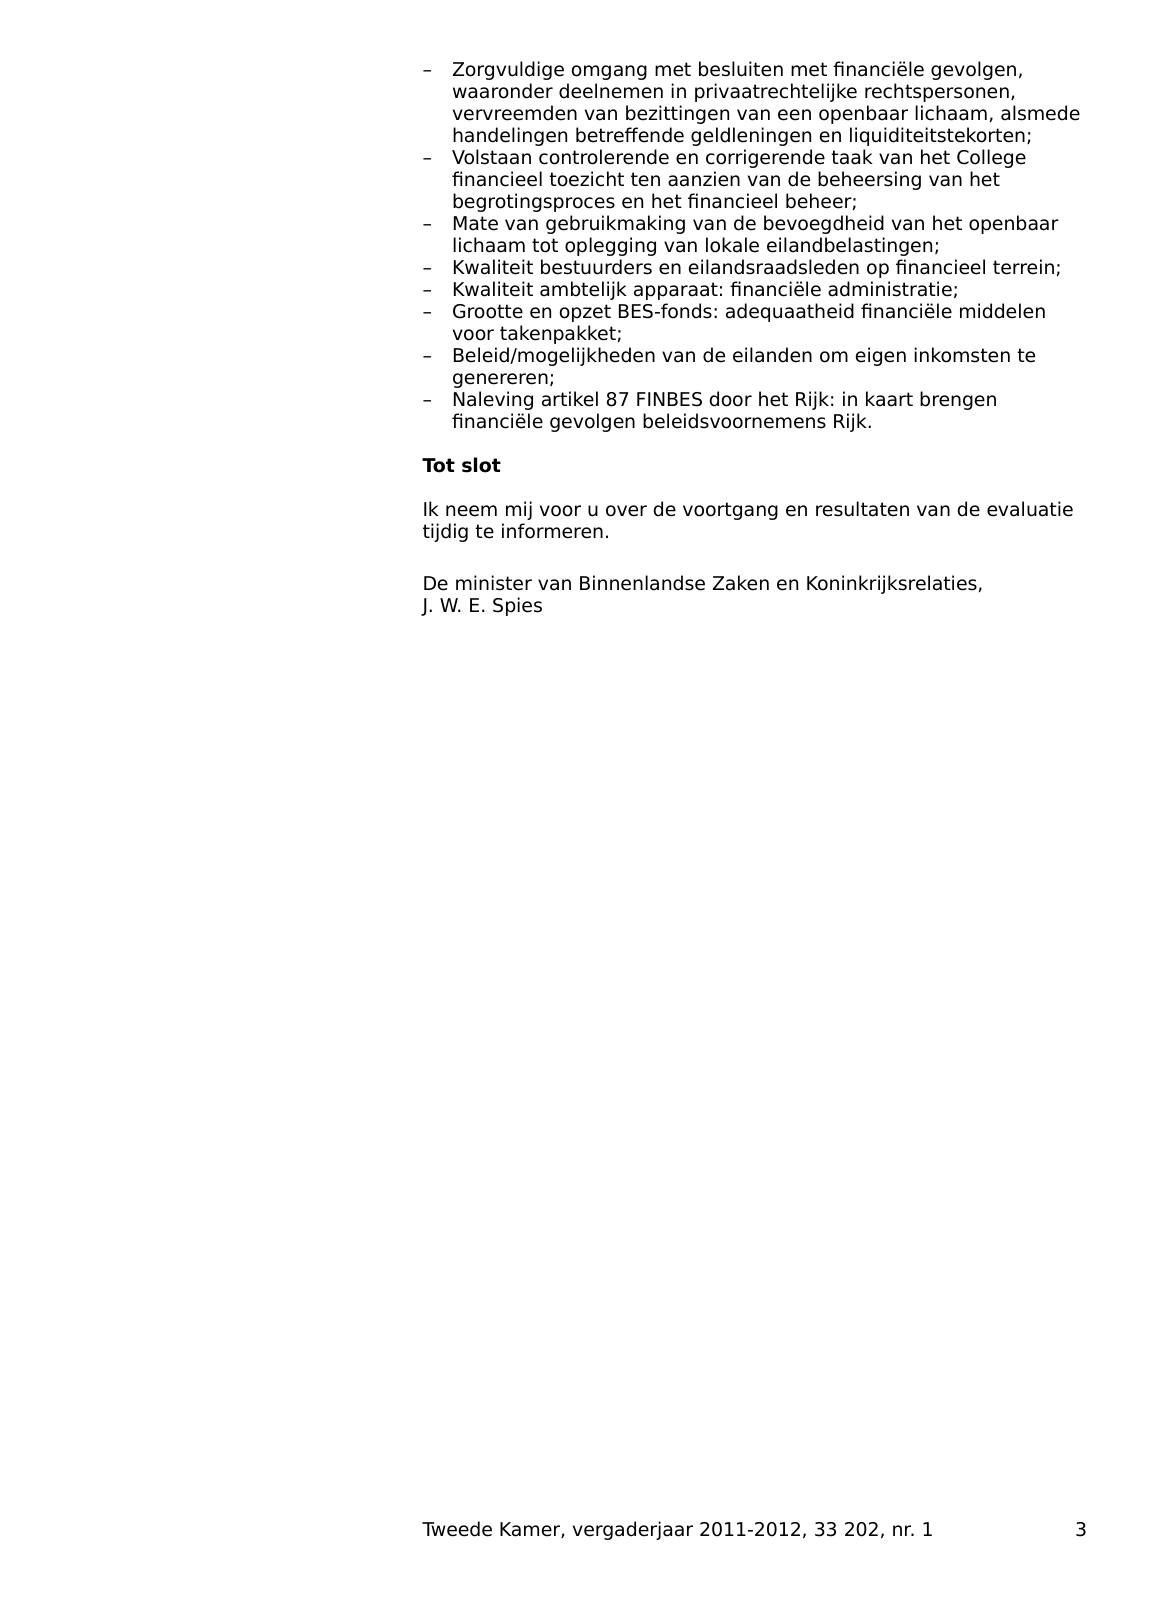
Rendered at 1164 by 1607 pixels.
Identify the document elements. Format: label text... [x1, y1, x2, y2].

text – Kwaliteit ambtelijk apparaat: financiële administratie; [422, 279, 1087, 301]
text – Volstaan controlerende en corrigerende taak van het College financieel toezicht ten aanzien van de beheersing van het begrotingsproces en het financieel beheer; [422, 147, 1087, 213]
text Ik neem mij voor u over de voortgang en resultaten van de evaluatie tijdig te informeren. [422, 499, 1087, 543]
text De minister van Binnenlandse Zaken en Koninkrijksrelaties, J. W. E. Spies [422, 573, 1087, 617]
subtitle Tot slot [422, 455, 1087, 477]
text – Grootte en opzet BES-fonds: adequaatheid financiële middelen voor takenpakket; [422, 301, 1087, 345]
text – Zorgvuldige omgang met besluiten met financiële gevolgen, waaronder deelnemen in privaatrechtelijke rechtspersonen, vervreemden van bezittingen van een openbaar lichaam, alsmede handelingen betreffende geldleningen en liquiditeitstekorten; [422, 59, 1087, 147]
text – Kwaliteit bestuurders en eilandsraadsleden op financieel terrein; [422, 257, 1087, 279]
text – Naleving artikel 87 FINBES door het Rijk: in kaart brengen financiële gevolgen beleidsvoornemens Rijk. [422, 389, 1087, 433]
text – Beleid/mogelijkheden van de eilanden om eigen inkomsten te genereren; [422, 345, 1087, 389]
text – Mate van gebruikmaking van de bevoegdheid van het openbaar lichaam tot oplegging van lokale eilandbelastingen; [422, 213, 1087, 257]
